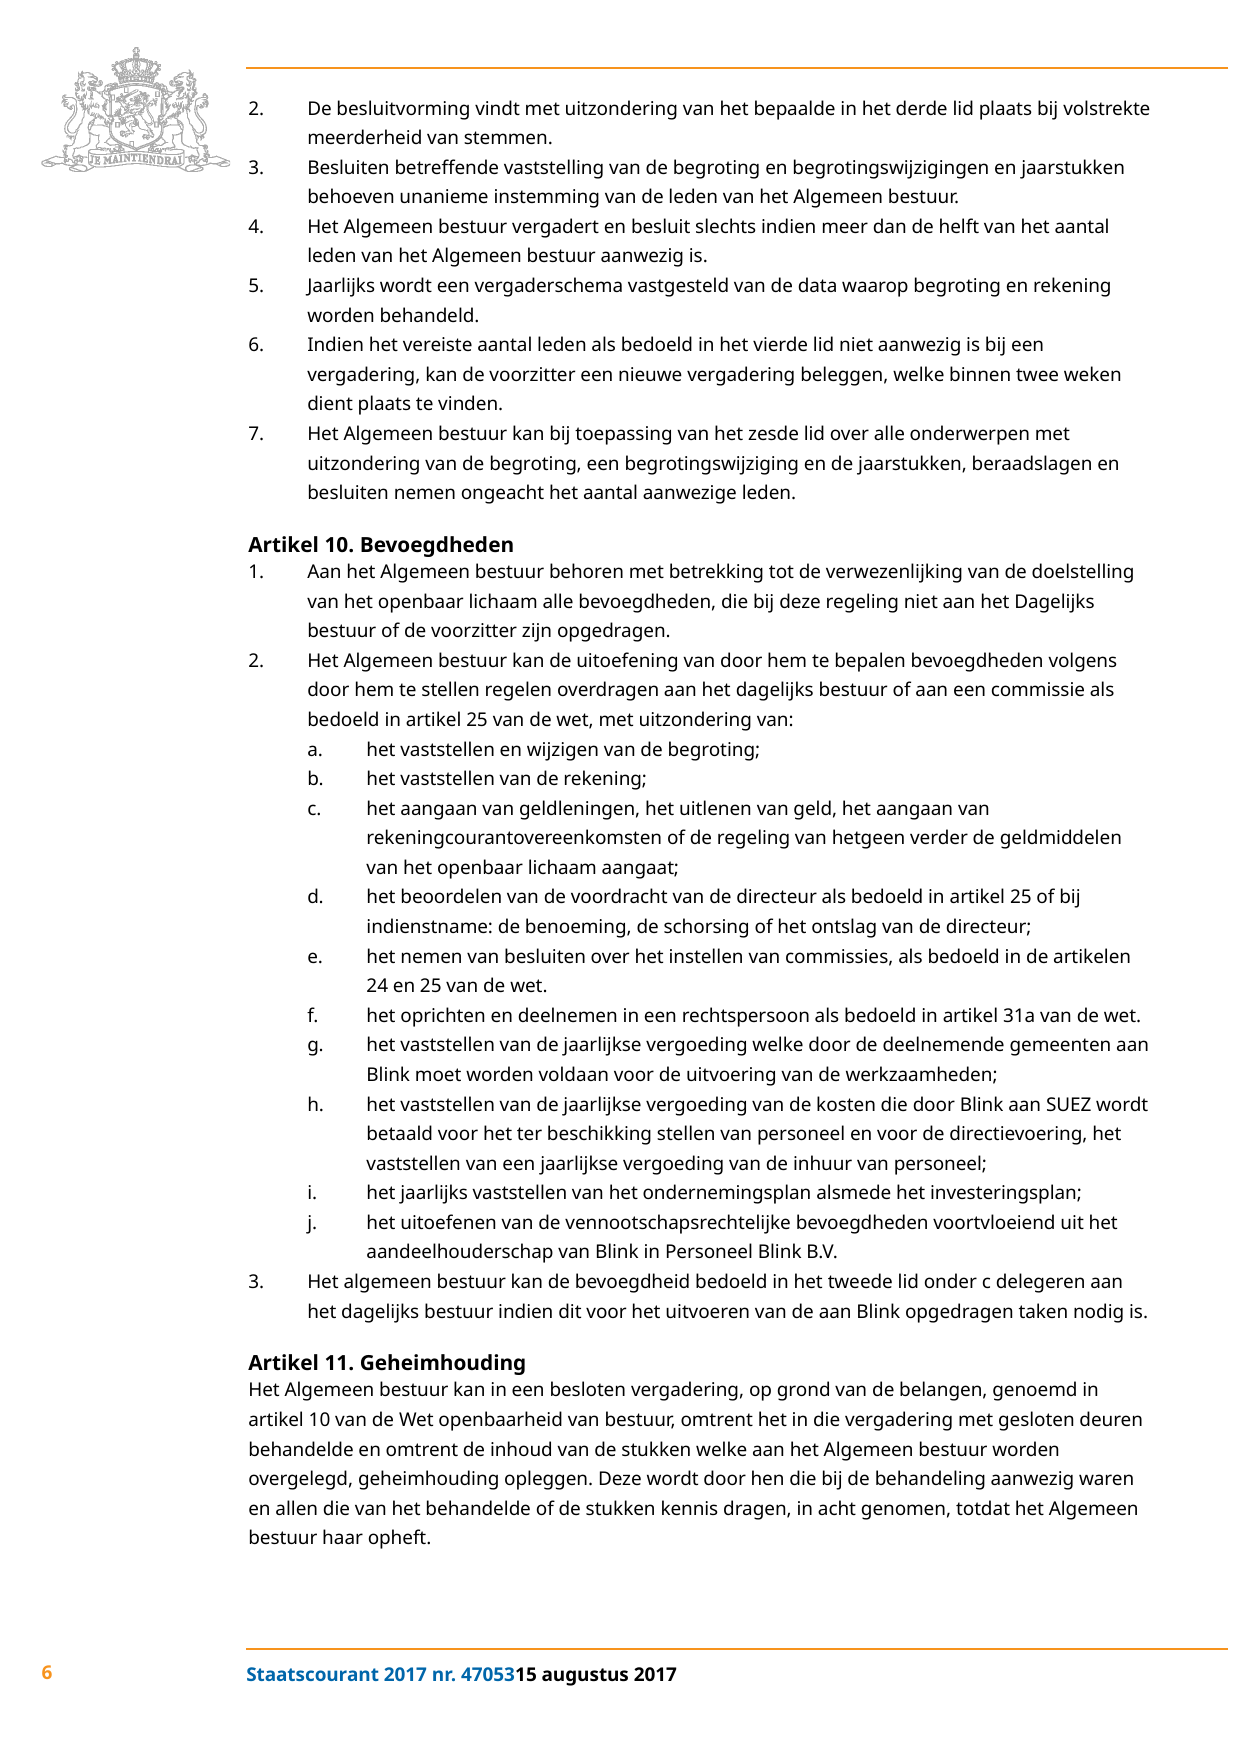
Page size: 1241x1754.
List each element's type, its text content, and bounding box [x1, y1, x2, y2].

text Het Algemeen bestuur kan in een besloten vergadering, op grond van de belangen, genoemd in artikel 10 van de Wet openbaarheid van bestuur, omtrent het in die vergadering met gesloten deuren behandelde en omtrent de inhoud van de stukken welke aan het Algemeen bestuur worden overgelegd, geheimhouding opleggen. Deze wordt door hen die bij de behandeling aanwezig waren en allen die van het behandelde of de stukken kennis dragen, in acht genomen, totdat het Algemeen bestuur haar opheft. [248, 1377, 1152, 1550]
list het jaarlijks vaststellen van het ondernemingsplan alsmede het investeringsplan; [307, 1179, 1152, 1205]
list het aangaan van geldleningen, het uitlenen van geld, het aangaan van rekeningcourantovereenkomsten of de regeling van hetgeen verder de geldmiddelen van het openbaar lichaam aangaat; [307, 795, 1152, 880]
picture [41, 47, 231, 172]
list Het Algemeen bestuur kan de uitoefening van door hem te bepalen bevoegdheden volgens door hem te stellen regelen overdragen aan het dagelijks bestuur of aan een commissie als bedoeld in artikel 25 van de wet, met uitzondering van: [248, 647, 1152, 732]
list het vaststellen van de jaarlijkse vergoeding van de kosten die door Blink aan SUEZ wordt betaald voor het ter beschikking stellen van personeel en voor de directievoering, het vaststellen van een jaarlijkse vergoeding van de inhuur van personeel; [307, 1091, 1152, 1176]
list het vaststellen van de rekening; [307, 765, 1152, 791]
list het nemen van besluiten over het instellen van commissies, als bedoeld in de artikelen 24 en 25 van de wet. [307, 943, 1152, 998]
list De besluitvorming vindt met uitzondering van het bepaalde in het derde lid plaats bij volstrekte meerderheid van stemmen. [248, 95, 1152, 150]
list Het algemeen bestuur kan de bevoegdheid bedoeld in het tweede lid onder c delegeren aan het dagelijks bestuur indien dit voor het uitvoeren van de aan Blink opgedragen taken nodig is. [248, 1268, 1152, 1323]
list het uitoefenen van de vennootschapsrechtelijke bevoegdheden voortvloeiend uit het aandeelhouderschap van Blink in Personeel Blink B.V. [307, 1209, 1152, 1264]
list het beoordelen van de voordracht van de directeur als bedoeld in artikel 25 of bij indienstname: de benoeming, de schorsing of het ontslag van de directeur; [307, 884, 1152, 939]
list Jaarlijks wordt een vergaderschema vastgesteld van de data waarop begroting en rekening worden behandeld. [248, 272, 1152, 328]
list Het Algemeen bestuur kan bij toepassing van het zesde lid over alle onderwerpen met uitzondering van de begroting, een begrotingswijziging en de jaarstukken, beraadslagen en besluiten nemen ongeacht het aantal aanwezige leden. [248, 420, 1152, 505]
list het vaststellen en wijzigen van de begroting; [307, 736, 1152, 761]
list het oprichten en deelnemen in een rechtspersoon als bedoeld in artikel 31a van de wet. [307, 1002, 1152, 1028]
text Artikel 10. Bevoegdheden [248, 530, 1152, 558]
list Indien het vereiste aantal leden als bedoeld in het vierde lid niet aanwezig is bij een vergadering, kan de voorzitter een nieuwe vergadering beleggen, welke binnen twee weken dient plaats te vinden. [248, 331, 1152, 416]
list het vaststellen van de jaarlijkse vergoeding welke door de deelnemende gemeenten aan Blink moet worden voldaan voor de uitvoering van de werkzaamheden; [307, 1032, 1152, 1087]
list Aan het Algemeen bestuur behoren met betrekking tot de verwezenlijking van de doelstelling van het openbaar lichaam alle bevoegdheden, die bij deze regeling niet aan het Dagelijks bestuur of de voorzitter zijn opgedragen. [248, 558, 1152, 643]
text Artikel 11. Geheimhouding [248, 1348, 1152, 1377]
list Het Algemeen bestuur vergadert en besluit slechts indien meer dan de helft van het aantal leden van het Algemeen bestuur aanwezig is. [248, 213, 1152, 268]
list Besluiten betreffende vaststelling van de begroting en begrotingswijzigingen en jaarstukken behoeven unanieme instemming van de leden van het Algemeen bestuur. [248, 154, 1152, 209]
